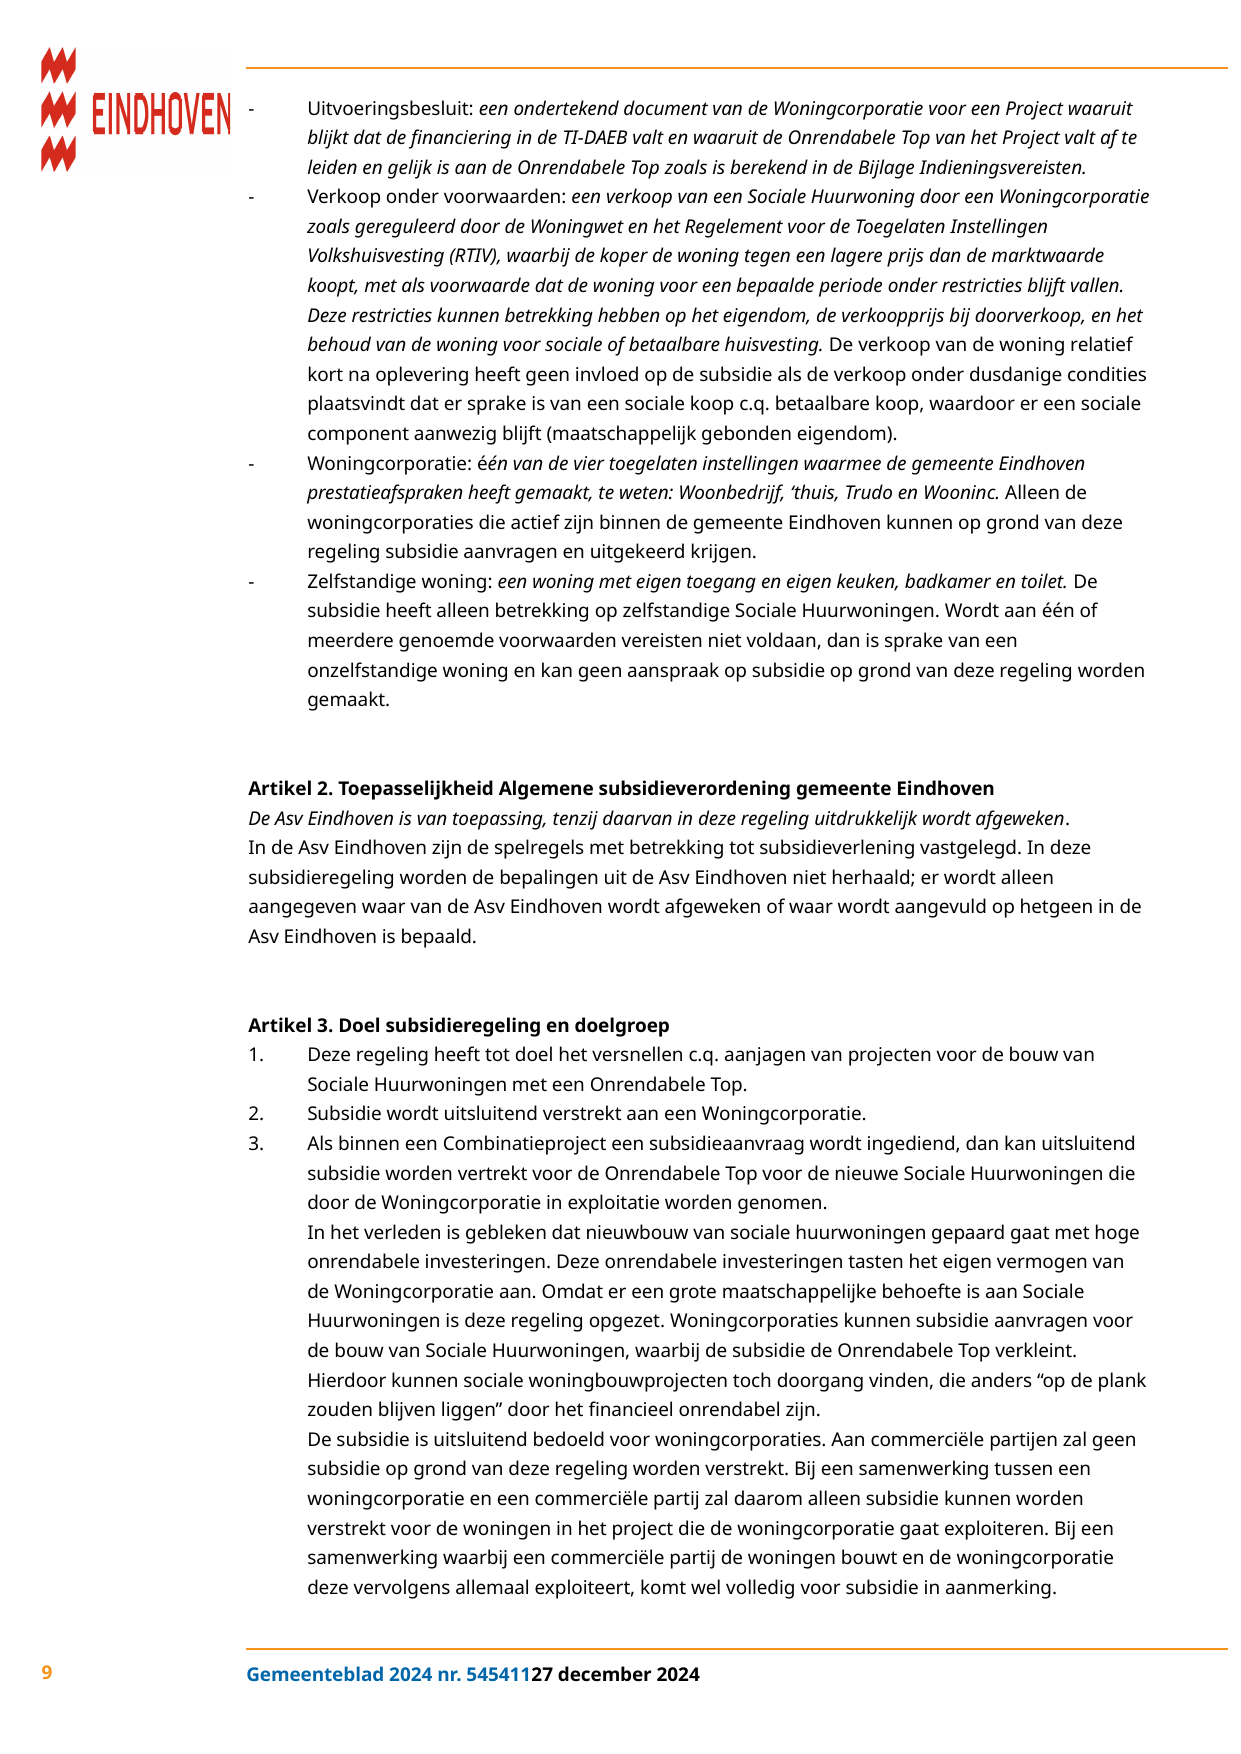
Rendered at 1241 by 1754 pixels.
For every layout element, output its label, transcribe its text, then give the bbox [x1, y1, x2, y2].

list In het verleden is gebleken dat nieuwbouw van sociale huurwoningen gepaard gaat met hoge onrendabele investeringen. Deze onrendabele investeringen tasten het eigen vermogen van de Woningcorporatie aan. Omdat er een grote maatschappelijke behoefte is aan Sociale Huurwoningen is deze regeling opgezet. Woningcorporaties kunnen subsidie aanvragen voor de bouw van Sociale Huurwoningen, waarbij de subsidie de Onrendabele Top verkleint. Hierdoor kunnen sociale woningbouwprojecten toch doorgang vinden, die anders “op de plank zouden blijven liggen” door het financieel onrendabel zijn. [248, 1219, 1152, 1422]
list Zelfstandige woning: een woning met eigen toegang en eigen keuken, badkamer en toilet. De subsidie heeft alleen betrekking op zelfstandige Sociale Huurwoningen. Wordt aan één of meerdere genoemde voorwaarden vereisten niet voldaan, dan is sprake van een onzelfstandige woning en kan geen aanspraak op subsidie op grond van deze regeling worden gemaakt. [248, 568, 1152, 712]
text In de Asv Eindhoven zijn de spelregels met betrekking tot subsidieverlening vastgelegd. In deze subsidieregeling worden de bepalingen uit de Asv Eindhoven niet herhaald; er wordt alleen aangegeven waar van de Asv Eindhoven wordt afgeweken of waar wordt aangevuld op hetgeen in de Asv Eindhoven is bepaald. [248, 834, 1152, 949]
list Verkoop onder voorwaarden: een verkoop van een Sociale Huurwoning door een Woningcorporatie zoals gereguleerd door de Woningwet en het Regelement voor de Toegelaten Instellingen Volkshuisvesting (RTIV), waarbij de koper de woning tegen een lagere prijs dan de marktwaarde koopt, met als voorwaarde dat de woning voor een bepaalde periode onder restricties blijft vallen. Deze restricties kunnen betrekking hebben op het eigendom, de verkoopprijs bij doorverkoop, en het behoud van de woning voor sociale of betaalbare huisvesting. De verkoop van de woning relatief kort na oplevering heeft geen invloed op de subsidie als de verkoop onder dusdanige condities plaatsvindt dat er sprake is van een sociale koop c.q. betaalbare koop, waardoor er een sociale component aanwezig blijft (maatschappelijk gebonden eigendom). [248, 183, 1152, 446]
text Artikel 3. Doel subsidieregeling en doelgroep [248, 1012, 1152, 1038]
list Woningcorporatie: één van de vier toegelaten instellingen waarmee de gemeente Eindhoven prestatieafspraken heeft gemaakt, te weten: Woonbedrijf, ‘thuis, Trudo en Wooninc. Alleen de woningcorporaties die actief zijn binnen de gemeente Eindhoven kunnen op grond van deze regeling subsidie aanvragen en uitgekeerd krijgen. [248, 450, 1152, 564]
list Als binnen een Combinatieproject een subsidieaanvraag wordt ingediend, dan kan uitsluitend subsidie worden vertrekt voor de Onrendabele Top voor de nieuwe Sociale Huurwoningen die door de Woningcorporatie in exploitatie worden genomen. [248, 1130, 1152, 1215]
list Uitvoeringsbesluit: een ondertekend document van de Woningcorporatie voor een Project waaruit blijkt dat de financiering in de TI-DAEB valt en waaruit de Onrendabele Top van het Project valt af te leiden en gelijk is aan de Onrendabele Top zoals is berekend in de Bijlage Indieningsvereisten. [248, 95, 1152, 180]
text Artikel 2. Toepasselijkheid Algemene subsidieverordening gemeente Eindhoven [248, 775, 1152, 801]
list Deze regeling heeft tot doel het versnellen c.q. aanjagen van projecten voor de bouw van Sociale Huurwoningen met een Onrendabele Top. [248, 1041, 1152, 1097]
list De subsidie is uitsluitend bedoeld voor woningcorporaties. Aan commerciële partijen zal geen subsidie op grond van deze regeling worden verstrekt. Bij een samenwerking tussen een woningcorporatie en een commerciële partij zal daarom alleen subsidie kunnen worden verstrekt voor de woningen in het project die de woningcorporatie gaat exploiteren. Bij een samenwerking waarbij een commerciële partij de woningen bouwt en de woningcorporatie deze vervolgens allemaal exploiteert, komt wel volledig voor subsidie in aanmerking. [248, 1426, 1152, 1600]
picture [41, 47, 231, 172]
text De Asv Eindhoven is van toepassing, tenzij daarvan in deze regeling uitdrukkelijk wordt afgeweken. [248, 805, 1152, 831]
list Subsidie wordt uitsluitend verstrekt aan een Woningcorporatie. [248, 1101, 1152, 1126]
